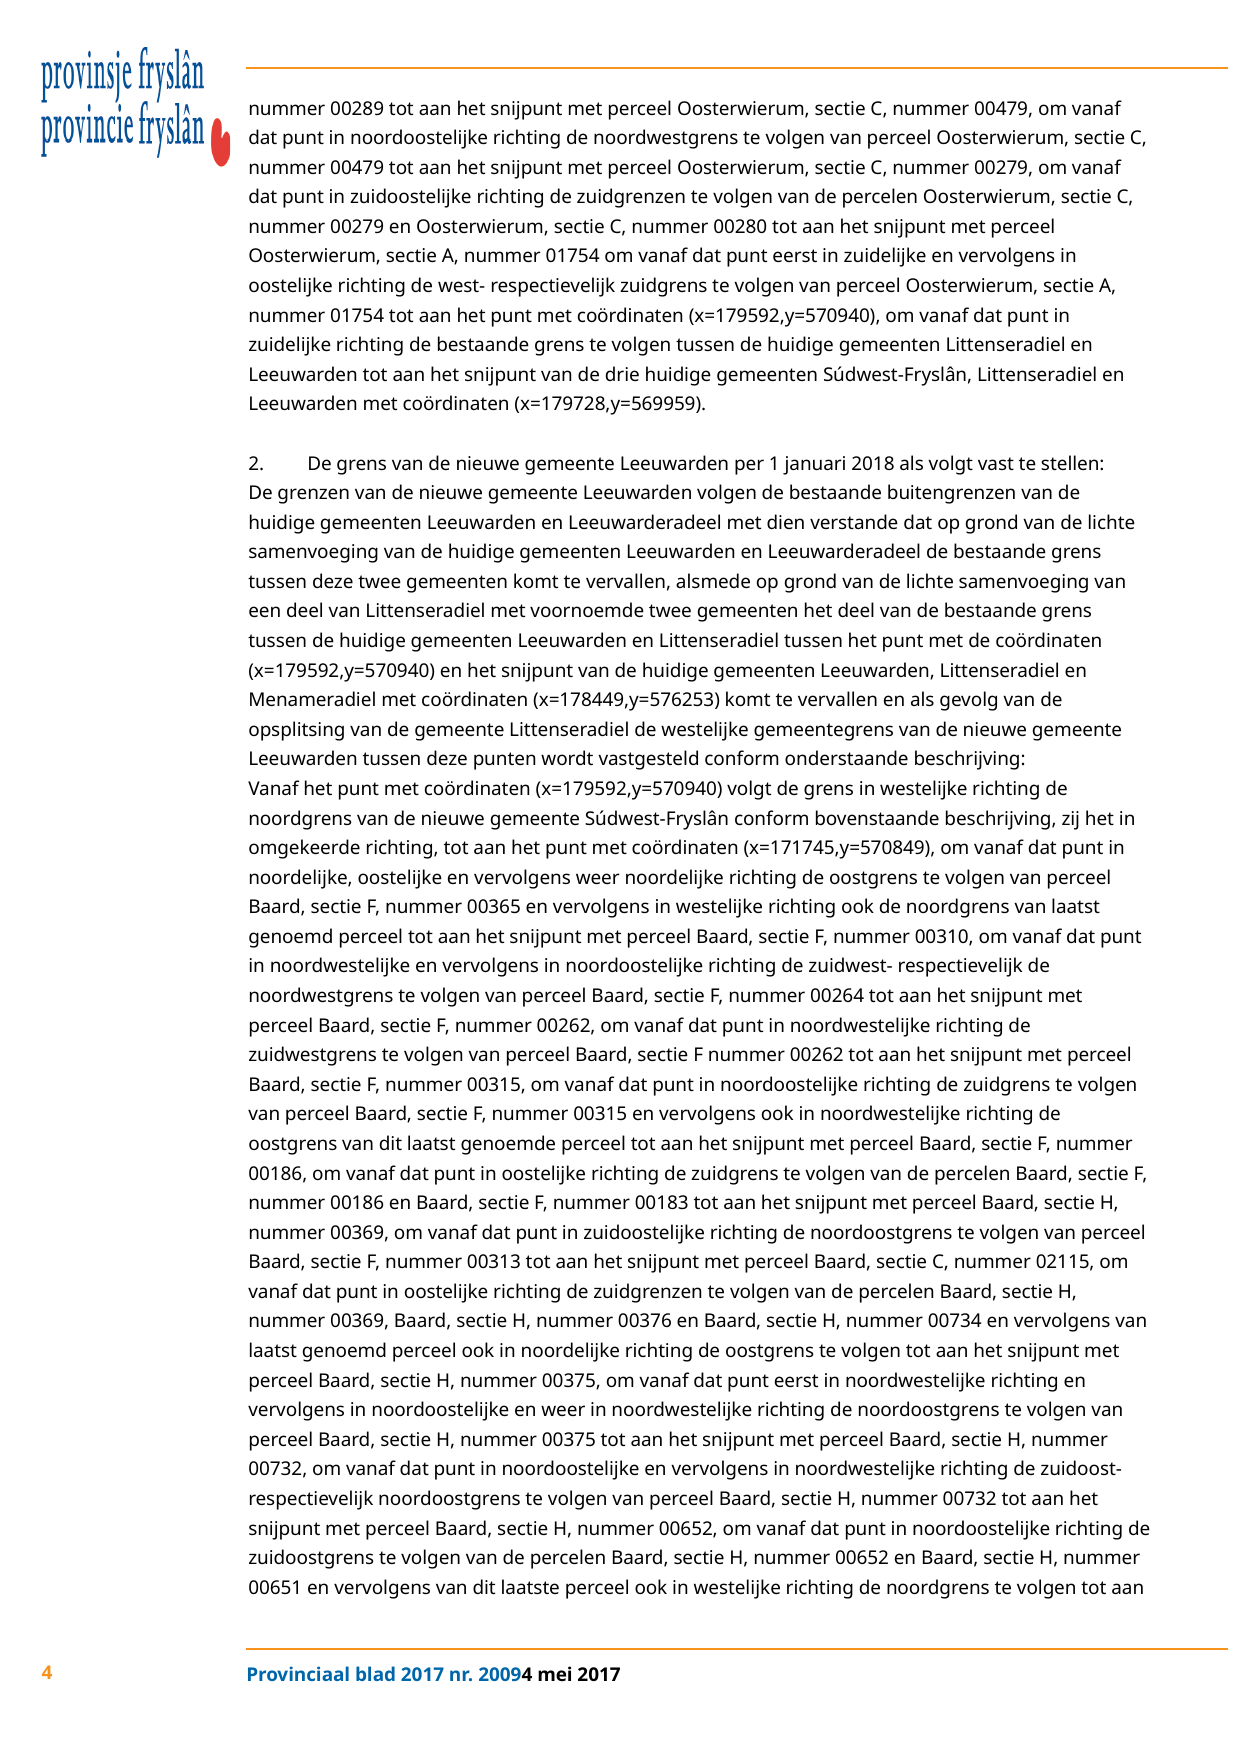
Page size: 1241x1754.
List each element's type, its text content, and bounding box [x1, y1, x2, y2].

picture [41, 47, 231, 172]
list De grens van de nieuwe gemeente Leeuwarden per 1 januari 2018 als volgt vast te stellen: [248, 450, 1152, 476]
text nummer 00289 tot aan het snijpunt met perceel Oosterwierum, sectie C, nummer 00479, om vanaf dat punt in noordoostelijke richting de noordwestgrens te volgen van perceel Oosterwierum, sectie C, nummer 00479 tot aan het snijpunt met perceel Oosterwierum, sectie C, nummer 00279, om vanaf dat punt in zuidoostelijke richting de zuidgrenzen te volgen van de percelen Oosterwierum, sectie C, nummer 00279 en Oosterwierum, sectie C, nummer 00280 tot aan het snijpunt met perceel Oosterwierum, sectie A, nummer 01754 om vanaf dat punt eerst in zuidelijke en vervolgens in oostelijke richting de west- respectievelijk zuidgrens te volgen van perceel Oosterwierum, sectie A, nummer 01754 tot aan het punt met coördinaten (x=179592,y=570940), om vanaf dat punt in zuidelijke richting de bestaande grens te volgen tussen de huidige gemeenten Littenseradiel en Leeuwarden tot aan het snijpunt van de drie huidige gemeenten Súdwest-Fryslân, Littenseradiel en Leeuwarden met coördinaten (x=179728,y=569959). [248, 95, 1152, 416]
text Vanaf het punt met coördinaten (x=179592,y=570940) volgt de grens in westelijke richting de noordgrens van de nieuwe gemeente Súdwest-Fryslân conform bovenstaande beschrijving, zij het in omgekeerde richting, tot aan het punt met coördinaten (x=171745,y=570849), om vanaf dat punt in noordelijke, oostelijke en vervolgens weer noordelijke richting de oostgrens te volgen van perceel Baard, sectie F, nummer 00365 en vervolgens in westelijke richting ook de noordgrens van laatst genoemd perceel tot aan het snijpunt met perceel Baard, sectie F, nummer 00310, om vanaf dat punt in noordwestelijke en vervolgens in noordoostelijke richting de zuidwest- respectievelijk de noordwestgrens te volgen van perceel Baard, sectie F, nummer 00264 tot aan het snijpunt met perceel Baard, sectie F, nummer 00262, om vanaf dat punt in noordwestelijke richting de zuidwestgrens te volgen van perceel Baard, sectie F nummer 00262 tot aan het snijpunt met perceel Baard, sectie F, nummer 00315, om vanaf dat punt in noordoostelijke richting de zuidgrens te volgen van perceel Baard, sectie F, nummer 00315 en vervolgens ook in noordwestelijke richting de oostgrens van dit laatst genoemde perceel tot aan het snijpunt met perceel Baard, sectie F, nummer 00186, om vanaf dat punt in oostelijke richting de zuidgrens te volgen van de percelen Baard, sectie F, nummer 00186 en Baard, sectie F, nummer 00183 tot aan het snijpunt met perceel Baard, sectie H, nummer 00369, om vanaf dat punt in zuidoostelijke richting de noordoostgrens te volgen van perceel Baard, sectie F, nummer 00313 tot aan het snijpunt met perceel Baard, sectie C, nummer 02115, om vanaf dat punt in oostelijke richting de zuidgrenzen te volgen van de percelen Baard, sectie H, nummer 00369, Baard, sectie H, nummer 00376 en Baard, sectie H, nummer 00734 en vervolgens van laatst genoemd perceel ook in noordelijke richting de oostgrens te volgen tot aan het snijpunt met perceel Baard, sectie H, nummer 00375, om vanaf dat punt eerst in noordwestelijke richting en vervolgens in noordoostelijke en weer in noordwestelijke richting de noordoostgrens te volgen van perceel Baard, sectie H, nummer 00375 tot aan het snijpunt met perceel Baard, sectie H, nummer 00732, om vanaf dat punt in noordoostelijke en vervolgens in noordwestelijke richting de zuidoost- respectievelijk noordoostgrens te volgen van perceel Baard, sectie H, nummer 00732 tot aan het snijpunt met perceel Baard, sectie H, nummer 00652, om vanaf dat punt in noordoostelijke richting de zuidoostgrens te volgen van de percelen Baard, sectie H, nummer 00652 en Baard, sectie H, nummer 00651 en vervolgens van dit laatste perceel ook in westelijke richting de noordgrens te volgen tot aan [248, 775, 1152, 1600]
text De grenzen van de nieuwe gemeente Leeuwarden volgen de bestaande buitengrenzen van de huidige gemeenten Leeuwarden en Leeuwarderadeel met dien verstande dat op grond van de lichte samenvoeging van de huidige gemeenten Leeuwarden en Leeuwarderadeel de bestaande grens tussen deze twee gemeenten komt te vervallen, alsmede op grond van de lichte samenvoeging van een deel van Littenseradiel met voornoemde twee gemeenten het deel van de bestaande grens tussen de huidige gemeenten Leeuwarden en Littenseradiel tussen het punt met de coördinaten (x=179592,y=570940) en het snijpunt van de huidige gemeenten Leeuwarden, Littenseradiel en Menameradiel met coördinaten (x=178449,y=576253) komt te vervallen en als gevolg van de opsplitsing van de gemeente Littenseradiel de westelijke gemeentegrens van de nieuwe gemeente Leeuwarden tussen deze punten wordt vastgesteld conform onderstaande beschrijving: [248, 479, 1152, 771]
